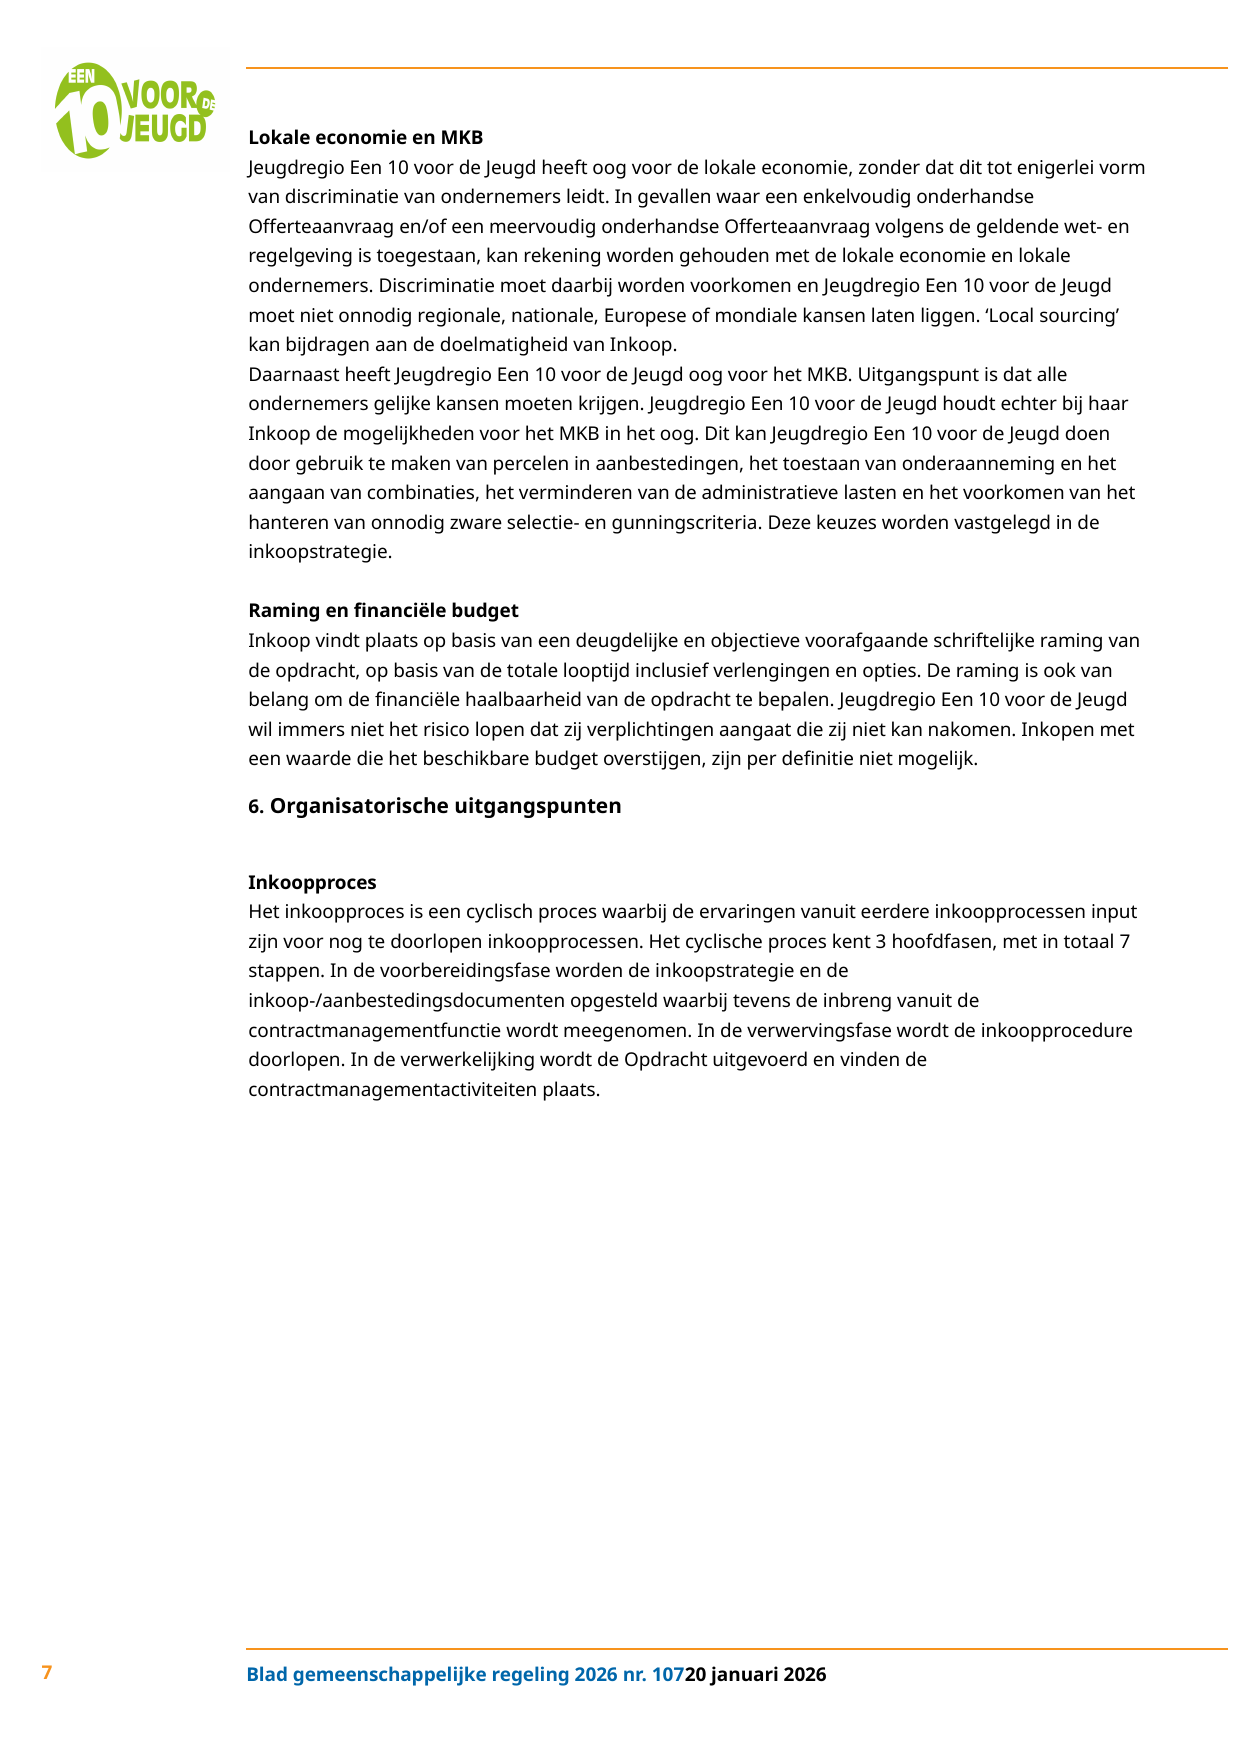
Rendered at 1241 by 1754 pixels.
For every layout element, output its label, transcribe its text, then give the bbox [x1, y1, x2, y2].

text Inkoop vindt plaats op basis van een deugdelijke en objectieve voorafgaande schriftelijke raming van de opdracht, op basis van de totale looptijd inclusief verlengingen en opties. De raming is ook van belang om de financiële haalbaarheid van de opdracht te bepalen. Jeugdregio Een 10 voor de Jeugd wil immers niet het risico lopen dat zij verplichtingen aangaat die zij niet kan nakomen. Inkopen met een waarde die het beschikbare budget overstijgen, zijn per definitie niet mogelijk. [248, 627, 1152, 771]
text Jeugdregio Een 10 voor de Jeugd heeft oog voor de lokale economie, zonder dat dit tot enigerlei vorm van discriminatie van ondernemers leidt. In gevallen waar een enkelvoudig onderhandse Offerteaanvraag en/of een meervoudig onderhandse Offerteaanvraag volgens de geldende wet- en regelgeving is toegestaan, kan rekening worden gehouden met de lokale economie en lokale ondernemers. Discriminatie moet daarbij worden voorkomen en Jeugdregio Een 10 voor de Jeugd moet niet onnodig regionale, nationale, Europese of mondiale kansen laten liggen. ‘Local sourcing’ kan bijdragen aan de doelmatigheid van Inkoop. [248, 154, 1152, 357]
text Daarnaast heeft Jeugdregio Een 10 voor de Jeugd oog voor het MKB. Uitgangspunt is dat alle ondernemers gelijke kansen moeten krijgen. Jeugdregio Een 10 voor de Jeugd houdt echter bij haar Inkoop de mogelijkheden voor het MKB in het oog. Dit kan Jeugdregio Een 10 voor de Jeugd doen door gebruik te maken van percelen in aanbestedingen, het toestaan van onderaanneming en het aangaan van combinaties, het verminderen van de administratieve lasten en het voorkomen van het hanteren van onnodig zware selectie- en gunningscriteria. Deze keuzes worden vastgelegd in de inkoopstrategie. [248, 361, 1152, 564]
text Raming en financiële budget [248, 598, 1152, 623]
text 6. Organisatorische uitgangspunten [248, 791, 1152, 820]
text Inkoopproces [248, 869, 1152, 895]
text Het inkoopproces is een cyclisch proces waarbij de ervaringen vanuit eerdere inkoopprocessen input zijn voor nog te doorlopen inkoopprocessen. Het cyclische proces kent 3 hoofdfasen, met in totaal 7 stappen. In de voorbereidingsfase worden de inkoopstrategie en de inkoop-/aanbestedingsdocumenten opgesteld waarbij tevens de inbreng vanuit de contractmanagementfunctie wordt meegenomen. In de verwervingsfase wordt de inkoopprocedure doorlopen. In de verwerkelijking wordt de Opdracht uitgevoerd en vinden de contractmanagementactiviteiten plaats. [248, 898, 1152, 1102]
picture [41, 47, 231, 172]
text Lokale economie en MKB [248, 124, 1152, 150]
